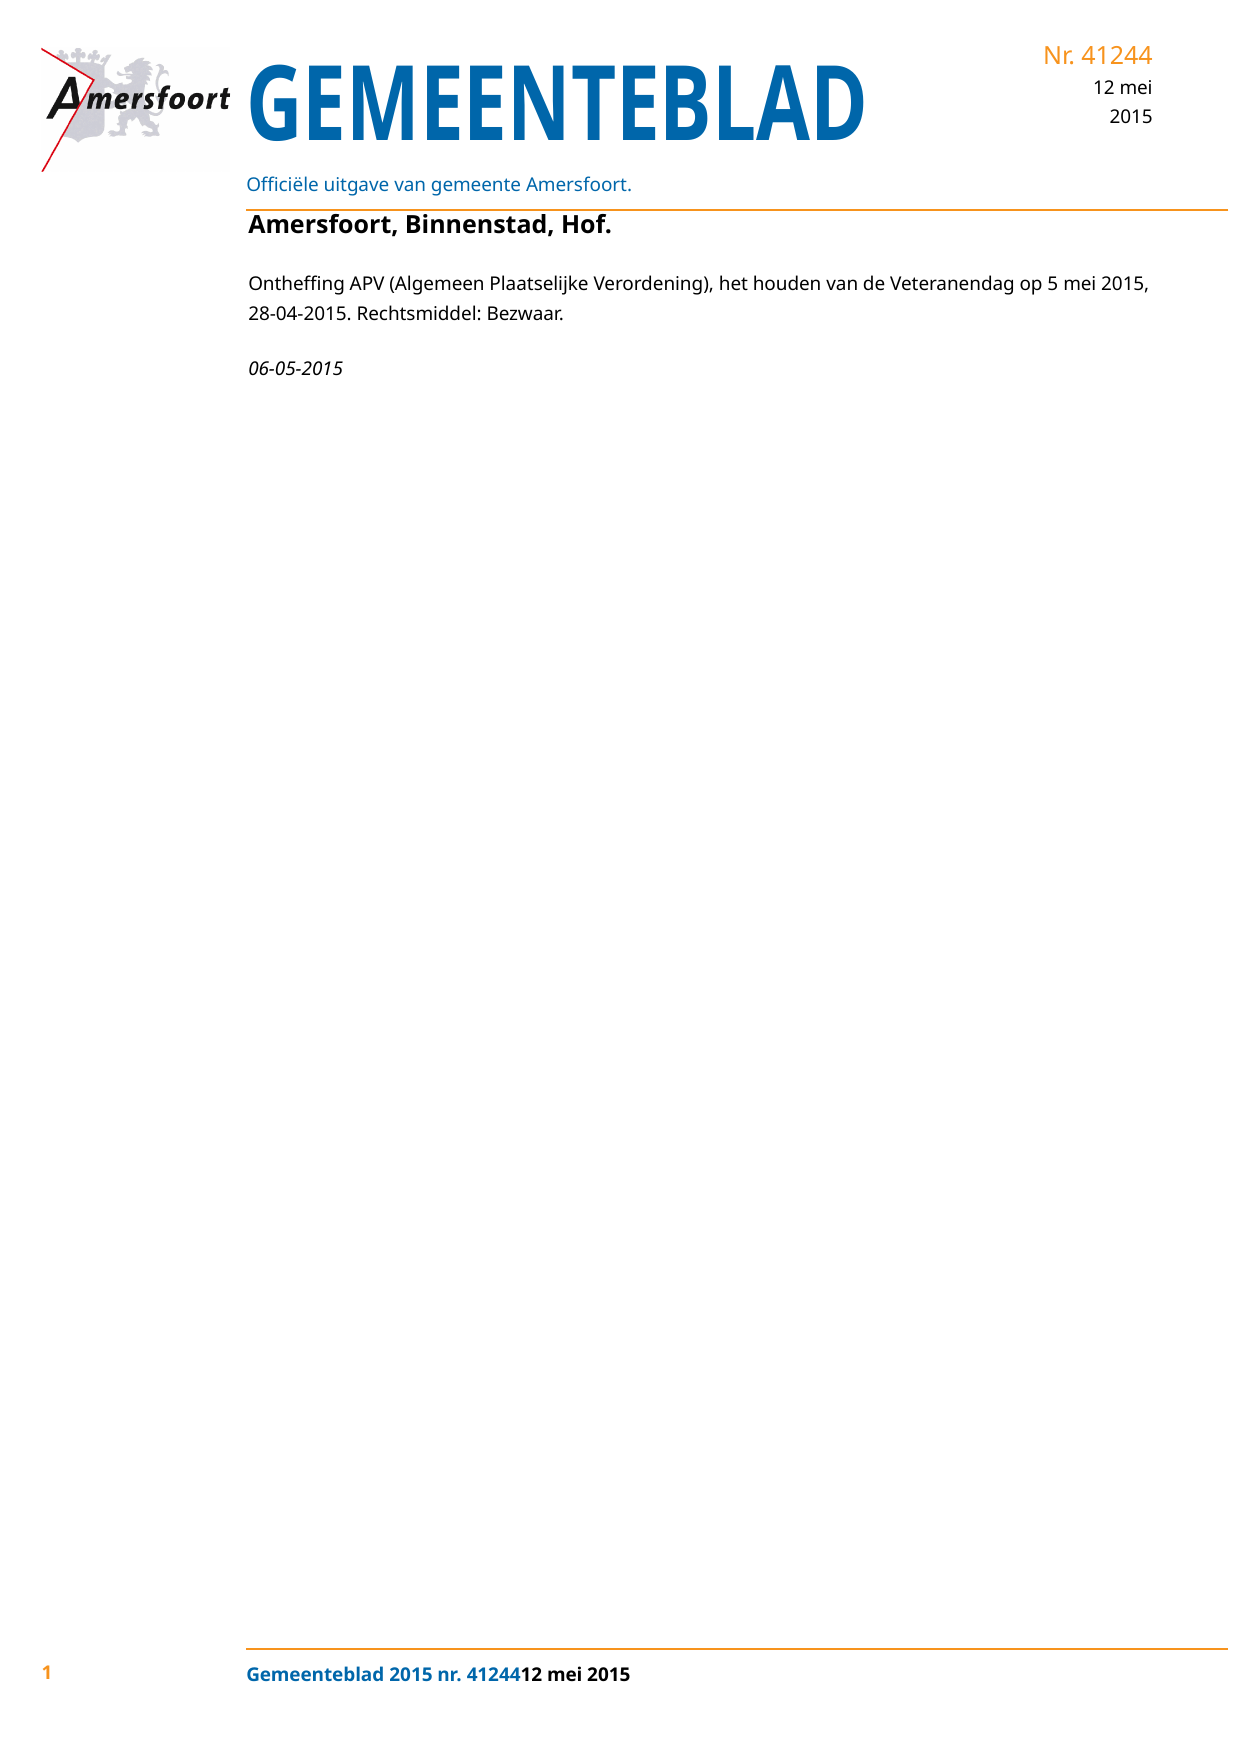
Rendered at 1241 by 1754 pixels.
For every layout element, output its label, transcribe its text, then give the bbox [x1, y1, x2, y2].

text Amersfoort, Binnenstad, Hof. [248, 211, 1152, 241]
text Ontheffing APV (Algemeen Plaatselijke Verordening), het houden van de Veteranendag op 5 mei 2015, 28-04-2015. Rechtsmiddel: Bezwaar. [248, 270, 1152, 326]
picture [41, 47, 231, 172]
text 06-05-2015 [248, 355, 1152, 381]
